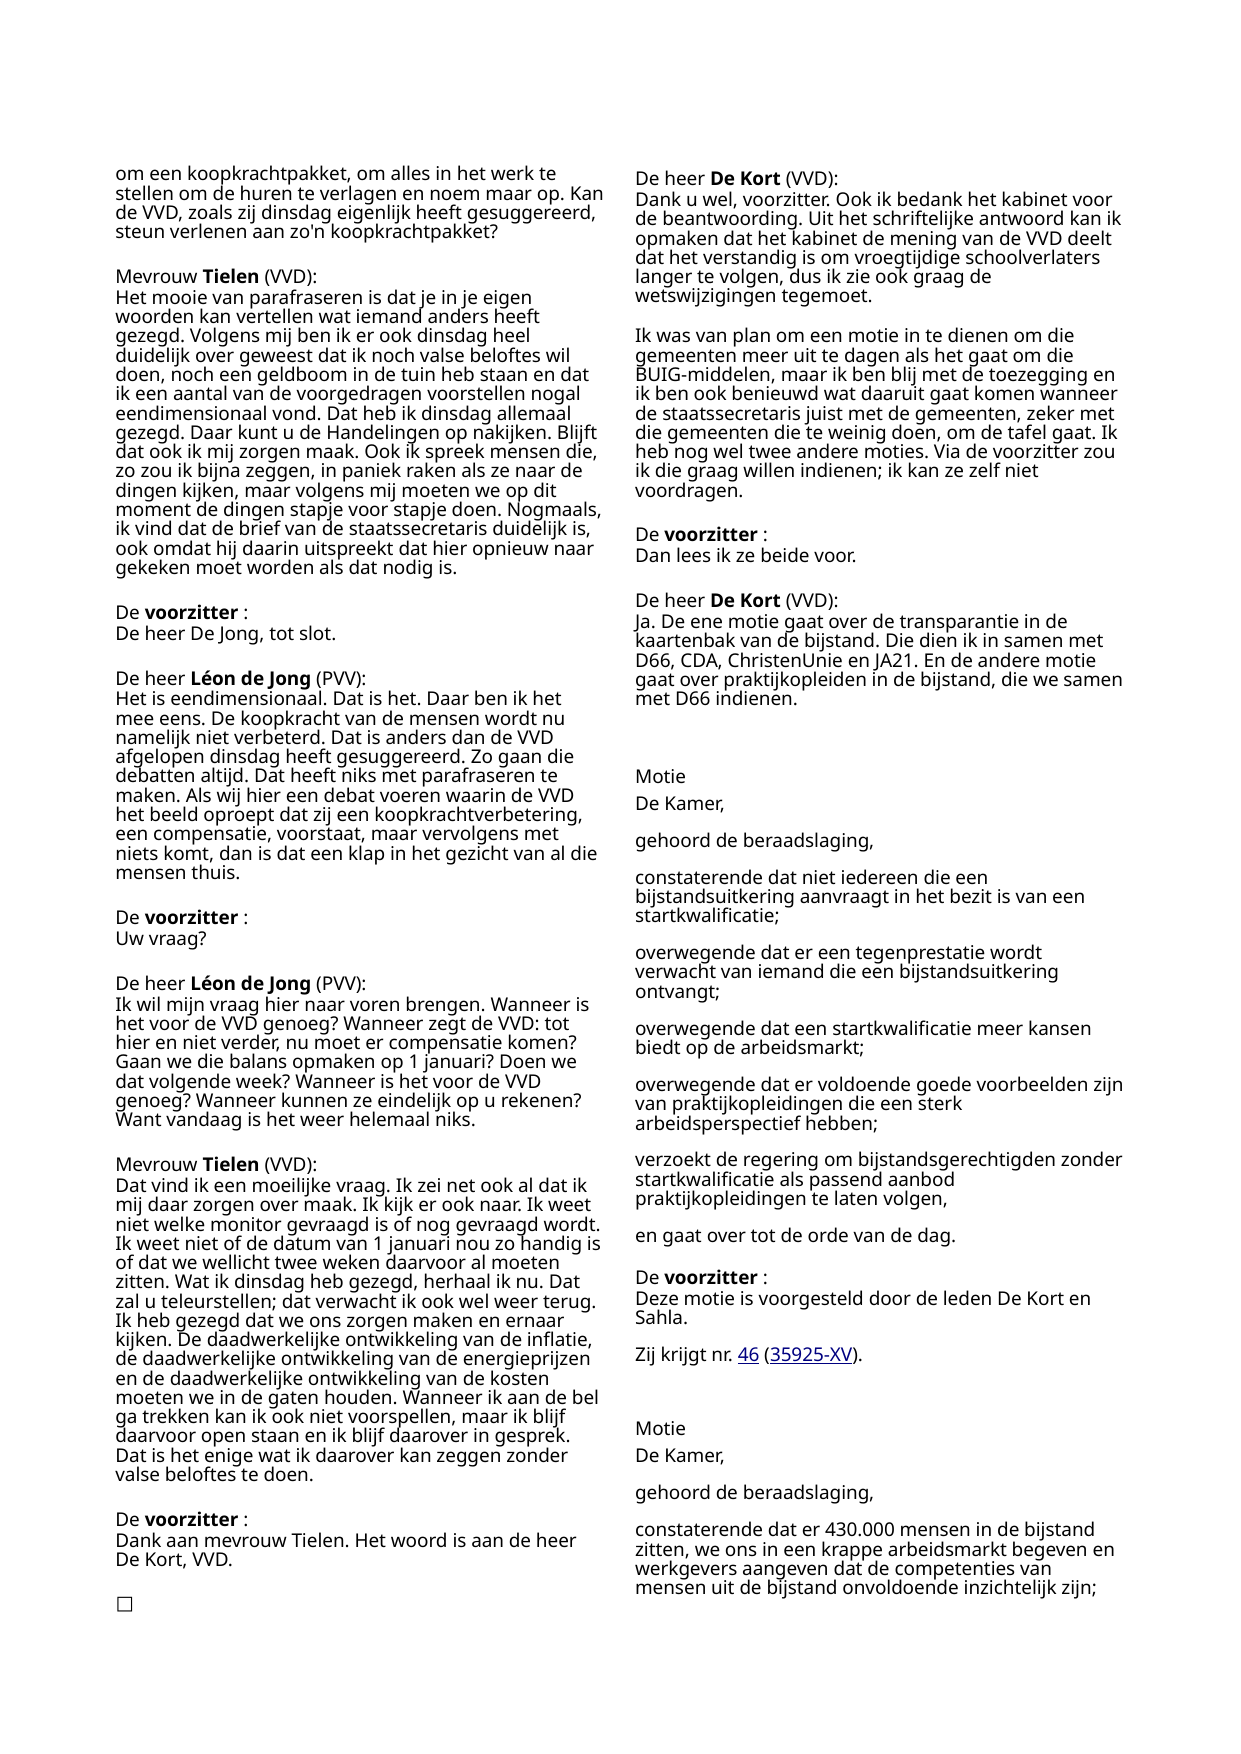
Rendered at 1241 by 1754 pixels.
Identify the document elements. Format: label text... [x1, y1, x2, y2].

text Mevrouw Tielen (VVD): [115, 263, 605, 289]
text overwegende dat er een tegenprestatie wordt verwacht van iemand die een bijstandsuitkering ontvangt; [635, 944, 1125, 1002]
text gehoord de beraadslaging, [635, 832, 1125, 851]
text verzoekt de regering om bijstandsgerechtigden zonder startkwalificatie als passend aanbod praktijkopleidingen te laten volgen, [635, 1151, 1125, 1209]
text Motie [635, 763, 1125, 789]
text Dank u wel, voorzitter. Ook ik bedank het kabinet voor de beantwoording. Uit het schriftelijke antwoord kan ik opmaken dat het kabinet de mening van de VVD deelt dat het verstandig is om vroegtijdige schoolverlaters langer te volgen, dus ik zie ook graag de wetswijzigingen tegemoet. [635, 191, 1125, 307]
text overwegende dat een startkwalificatie meer kansen biedt op de arbeidsmarkt; [635, 1020, 1125, 1058]
text Zij krijgt nr. 46 (35925-XV). [635, 1346, 1125, 1365]
text De voorzitter : [115, 599, 605, 624]
text Dank aan mevrouw Tielen. Het woord is aan de heer De Kort, VVD. [115, 1532, 605, 1570]
text Mevrouw Tielen (VVD): [115, 1151, 605, 1177]
text De heer Léon de Jong (PVV): [115, 970, 605, 996]
text Het mooie van parafraseren is dat je in je eigen woorden kan vertellen wat iemand anders heeft gezegd. Volgens mij ben ik er ook dinsdag heel duidelijk over geweest dat ik noch valse beloftes wil doen, noch een geldboom in de tuin heb staan en dat ik een aantal van de voorgedragen voorstellen nogal eendimensionaal vond. Dat heb ik dinsdag allemaal gezegd. Daar kunt u de Handelingen op nakijken. Blijft dat ook ik mij zorgen maak. Ook ik spreek mensen die, zo zou ik bijna zeggen, in paniek raken als ze naar de dingen kijken, maar volgens mij moeten we op dit moment de dingen stapje voor stapje doen. Nogmaals, ik vind dat de brief van de staatssecretaris duidelijk is, ook omdat hij daarin uitspreekt dat hier opnieuw naar gekeken moet worden als dat nodig is. [115, 289, 605, 578]
text De voorzitter : [115, 1506, 605, 1532]
text constaterende dat niet iedereen die een bijstandsuitkering aanvraagt in het bezit is van een startkwalificatie; [635, 869, 1125, 926]
text De heer Léon de Jong (PVV): [115, 665, 605, 690]
text en gaat over tot de orde van de dag. [635, 1227, 1125, 1246]
text De voorzitter : [635, 1264, 1125, 1290]
text De heer De Kort (VVD): [635, 165, 1125, 191]
text De heer De Kort (VVD): [635, 587, 1125, 613]
text Dat vind ik een moeilijke vraag. Ik zei net ook al dat ik mij daar zorgen over maak. Ik kijk er ook naar. Ik weet niet welke monitor gevraagd is of nog gevraagd wordt. Ik weet niet of de datum van 1 januari nou zo handig is of dat we wellicht twee weken daarvoor al moeten zitten. Wat ik dinsdag heb gezegd, herhaal ik nu. Dat zal u teleurstellen; dat verwacht ik ook wel weer terug. Ik heb gezegd dat we ons zorgen maken en ernaar kijken. De daadwerkelijke ontwikkeling van de inflatie, de daadwerkelijke ontwikkeling van de energieprijzen en de daadwerkelijke ontwikkeling van de kosten moeten we in de gaten houden. Wanneer ik aan de bel ga trekken kan ik ook niet voorspellen, maar ik blijf daarvoor open staan en ik blijf daarover in gesprek. Dat is het enige wat ik daarover kan zeggen zonder valse beloftes te doen. [115, 1177, 605, 1485]
text Dan lees ik ze beide voor. [635, 547, 1125, 567]
text overwegende dat er voldoende goede voorbeelden zijn van praktijkopleidingen die een sterk arbeidsperspectief hebben; [635, 1076, 1125, 1134]
text Ik was van plan om een motie in te dienen om die gemeenten meer uit te dagen als het gaat om die BUIG-middelen, maar ik ben blij met de toezegging en ik ben ook benieuwd wat daaruit gaat komen wanneer de staatssecretaris juist met de gemeenten, zeker met die gemeenten die te weinig doen, om de tafel gaat. Ik heb nog wel twee andere moties. Via de voorzitter zou ik die graag willen indienen; ik kan ze zelf niet voordragen. [635, 327, 1125, 501]
text gehoord de beraadslaging, [635, 1484, 1125, 1503]
text Ja. De ene motie gaat over de transparantie in de kaartenbak van de bijstand. Die dien ik in samen met D66, CDA, ChristenUnie en JA21. En de andere motie gaat over praktijkopleiden in de bijstand, die we samen met D66 indienen. [635, 613, 1125, 709]
text om een koopkrachtpakket, om alles in het werk te stellen om de huren te verlagen en noem maar op. Kan de VVD, zoals zij dinsdag eigenlijk heeft gesuggereerd, steun verlenen aan zo'n koopkrachtpakket? [115, 165, 605, 242]
text De voorzitter : [115, 904, 605, 930]
text Motie [635, 1416, 1125, 1441]
text De Kamer, [635, 1447, 1125, 1467]
text Uw vraag? [115, 930, 605, 949]
text De voorzitter : [635, 522, 1125, 547]
text Deze motie is voorgesteld door de leden De Kort en Sahla. [635, 1290, 1125, 1328]
text Ik wil mijn vraag hier naar voren brengen. Wanneer is het voor de VVD genoeg? Wanneer zegt de VVD: tot hier en niet verder, nu moet er compensatie komen? Gaan we die balans opmaken op 1 januari? Doen we dat volgende week? Wanneer is het voor de VVD genoeg? Wanneer kunnen ze eindelijk op u rekenen? Want vandaag is het weer helemaal niks. [115, 996, 605, 1130]
text De Kamer, [635, 795, 1125, 814]
text constaterende dat er 430.000 mensen in de bijstand zitten, we ons in een krappe arbeidsmarkt begeven en werkgevers aangeven dat de competenties van mensen uit de bijstand onvoldoende inzichtelijk zijn; [635, 1521, 1125, 1598]
text Het is eendimensionaal. Dat is het. Daar ben ik het mee eens. De koopkracht van de mensen wordt nu namelijk niet verbeterd. Dat is anders dan de VVD afgelopen dinsdag heeft gesuggereerd. Zo gaan die debatten altijd. Dat heeft niks met parafraseren te maken. Als wij hier een debat voeren waarin de VVD het beeld oproept dat zij een koopkrachtverbetering, een compensatie, voorstaat, maar vervolgens met niets komt, dan is dat een klap in het gezicht van al die mensen thuis. [115, 690, 605, 883]
text ⬜ [115, 1591, 605, 1617]
text De heer De Jong, tot slot. [115, 624, 605, 644]
